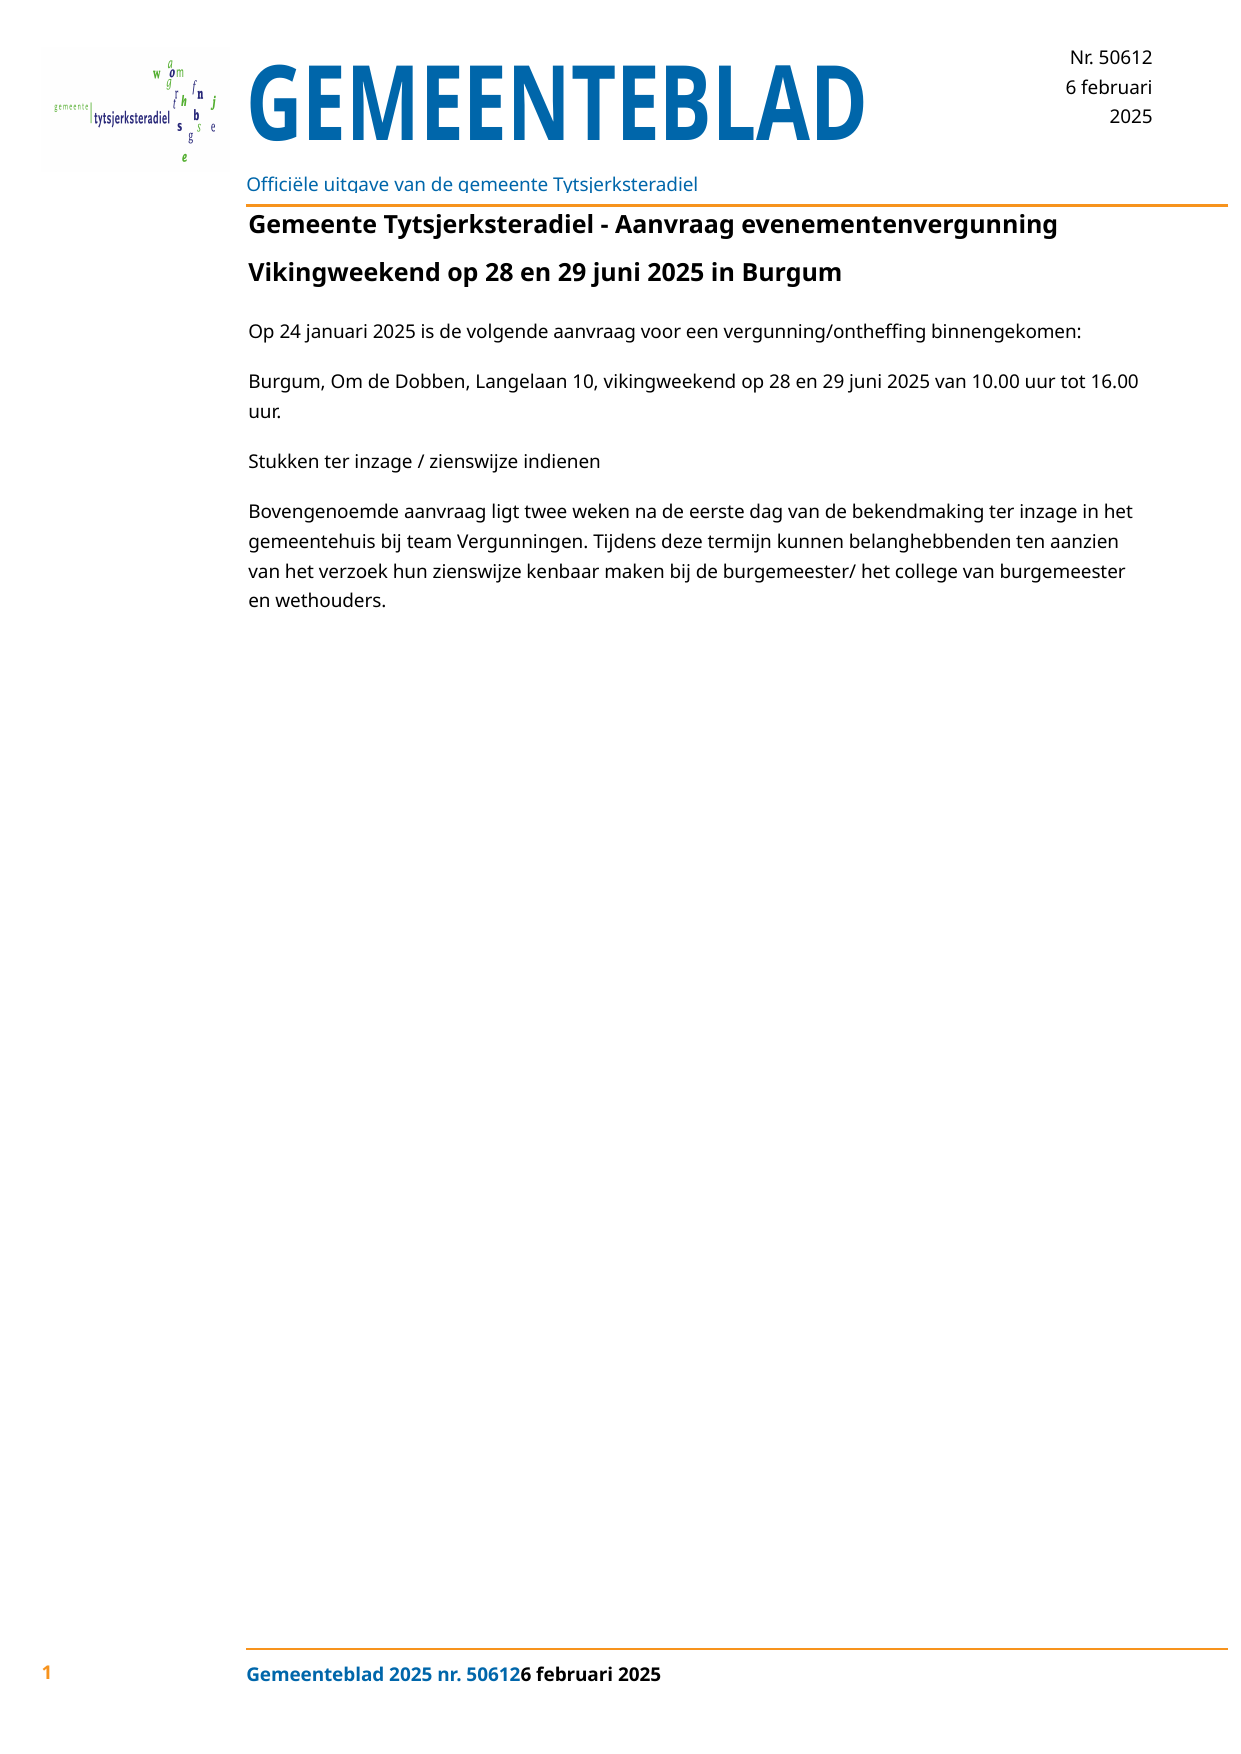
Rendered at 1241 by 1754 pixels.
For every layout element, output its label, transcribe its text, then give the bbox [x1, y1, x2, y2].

text Burgum, Om de Dobben, Langelaan 10, vikingweekend op 28 en 29 juni 2025 van 10.00 uur tot 16.00 uur. [248, 368, 1152, 424]
text Stukken ter inzage / zienswijze indienen [248, 448, 1152, 474]
picture [41, 47, 231, 172]
text Op 24 januari 2025 is de volgende aanvraag voor een vergunning/ontheffing binnengekomen: [248, 318, 1152, 344]
text Bovengenoemde aanvraag ligt twee weken na de eerste dag van de bekendmaking ter inzage in het gemeentehuis bij team Vergunningen. Tijdens deze termijn kunnen belanghebbenden ten aanzien van het verzoek hun zienswijze kenbaar maken bij de burgemeester/ het college van burgemeester en wethouders. [248, 499, 1152, 613]
text Gemeente Tytsjerksteradiel - Aanvraag evenementenvergunning Vikingweekend op 28 en 29 juni 2025 in Burgum [248, 207, 1152, 288]
